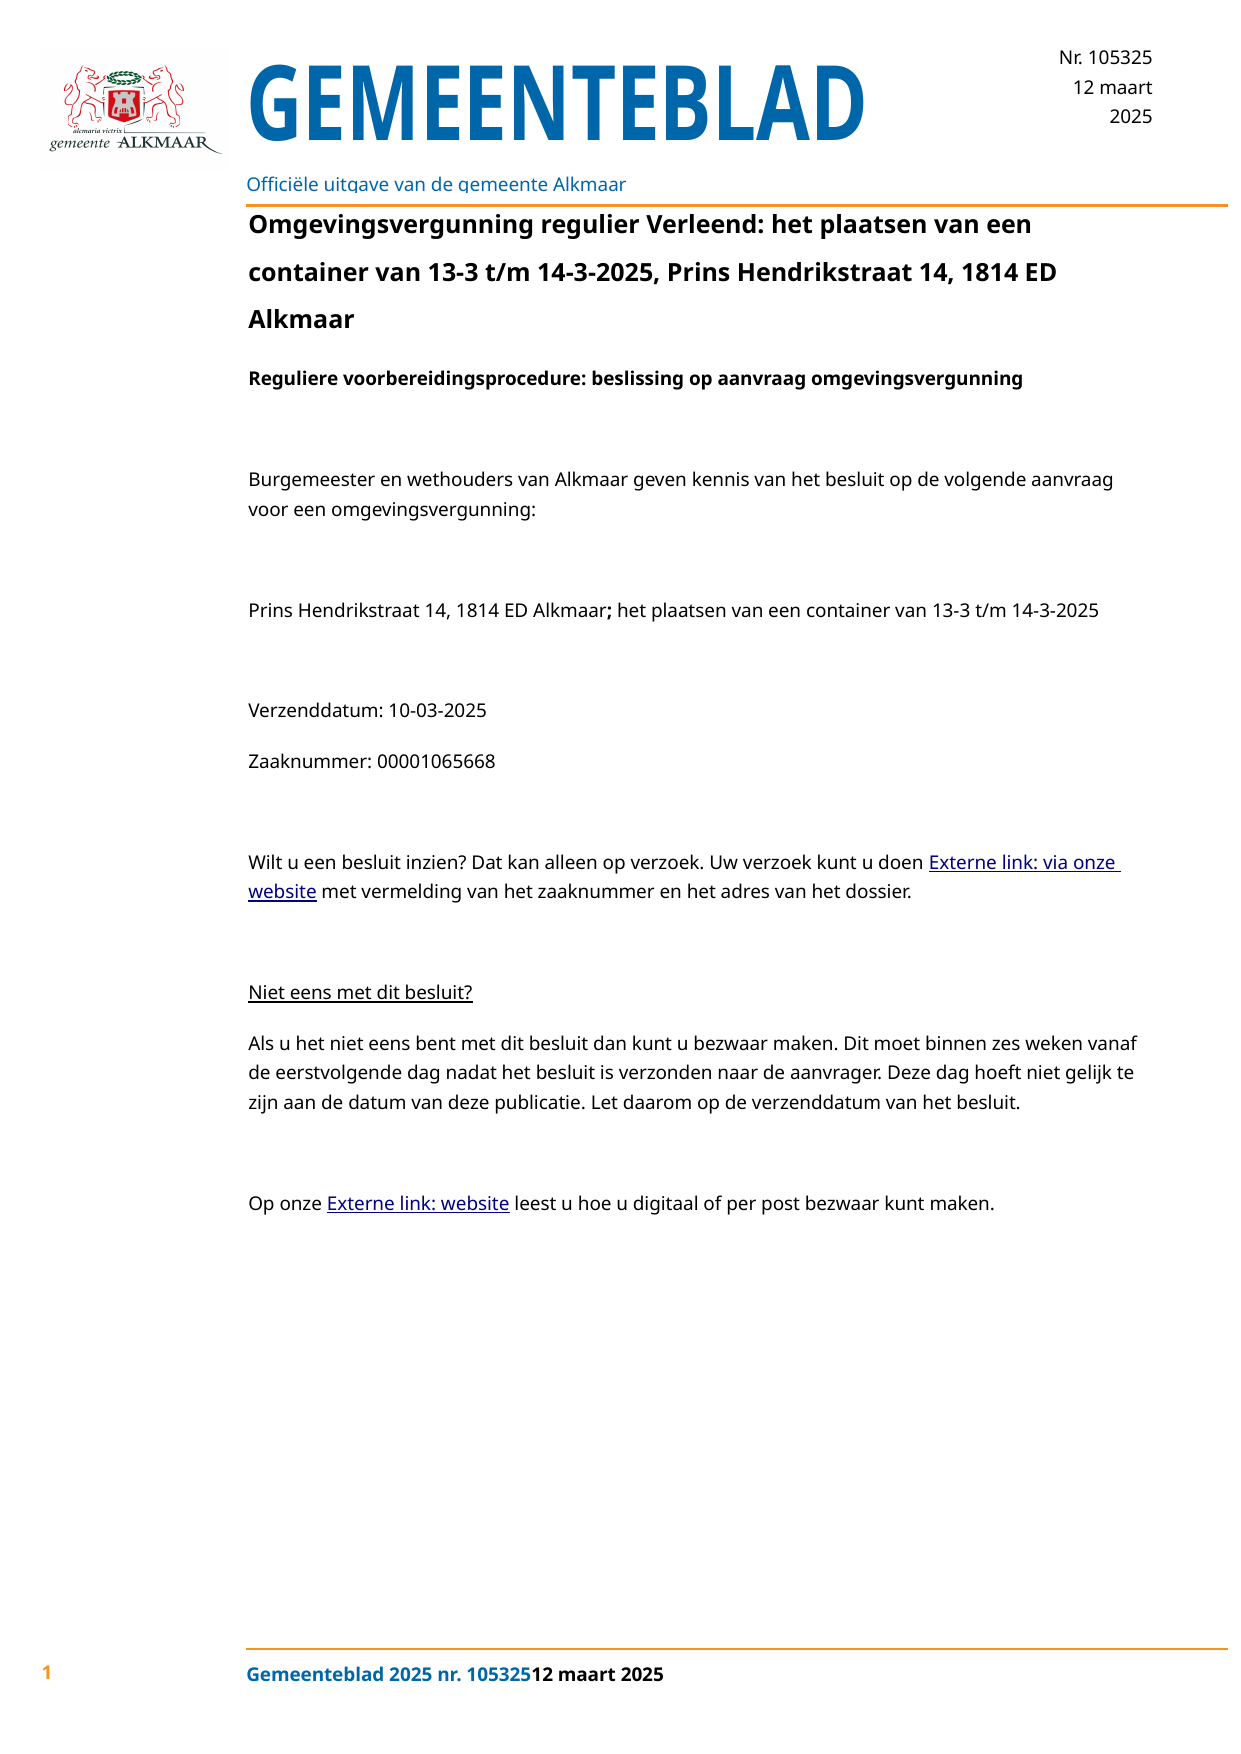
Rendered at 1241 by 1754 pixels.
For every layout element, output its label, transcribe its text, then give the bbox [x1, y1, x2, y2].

picture [41, 47, 231, 172]
text Wilt u een besluit inzien? Dat kan alleen op verzoek. Uw verzoek kunt u doen Externe link: via onze website met vermelding van het zaaknummer en het adres van het dossier. [248, 849, 1152, 904]
text Reguliere voorbereidingsprocedure: beslissing op aanvraag omgevingsvergunning [248, 366, 1152, 391]
text Verzenddatum: 10-03-2025 [248, 698, 1152, 723]
text Prins Hendrikstraat 14, 1814 ED Alkmaar; het plaatsen van een container van 13-3 t/m 14-3-2025 [248, 597, 1152, 622]
text Niet eens met dit besluit? [248, 979, 1152, 1005]
text Omgevingsvergunning regulier Verleend: het plaatsen van een container van 13-3 t/m 14-3-2025, Prins Hendrikstraat 14, 1814 ED Alkmaar [248, 207, 1152, 336]
text Zaaknummer: 00001065668 [248, 748, 1152, 774]
text Als u het niet eens bent met dit besluit dan kunt u bezwaar maken. Dit moet binnen zes weken vanaf de eerstvolgende dag nadat het besluit is verzonden naar de aanvrager. Deze dag hoeft niet gelijk te zijn aan de datum van deze publicatie. Let daarom op de verzenddatum van het besluit. [248, 1030, 1152, 1114]
text Op onze Externe link: website leest u hoe u digitaal of per post bezwaar kunt maken. [248, 1190, 1152, 1215]
text Burgemeester en wethouders van Alkmaar geven kennis van het besluit op de volgende aanvraag voor een omgevingsvergunning: [248, 466, 1152, 522]
